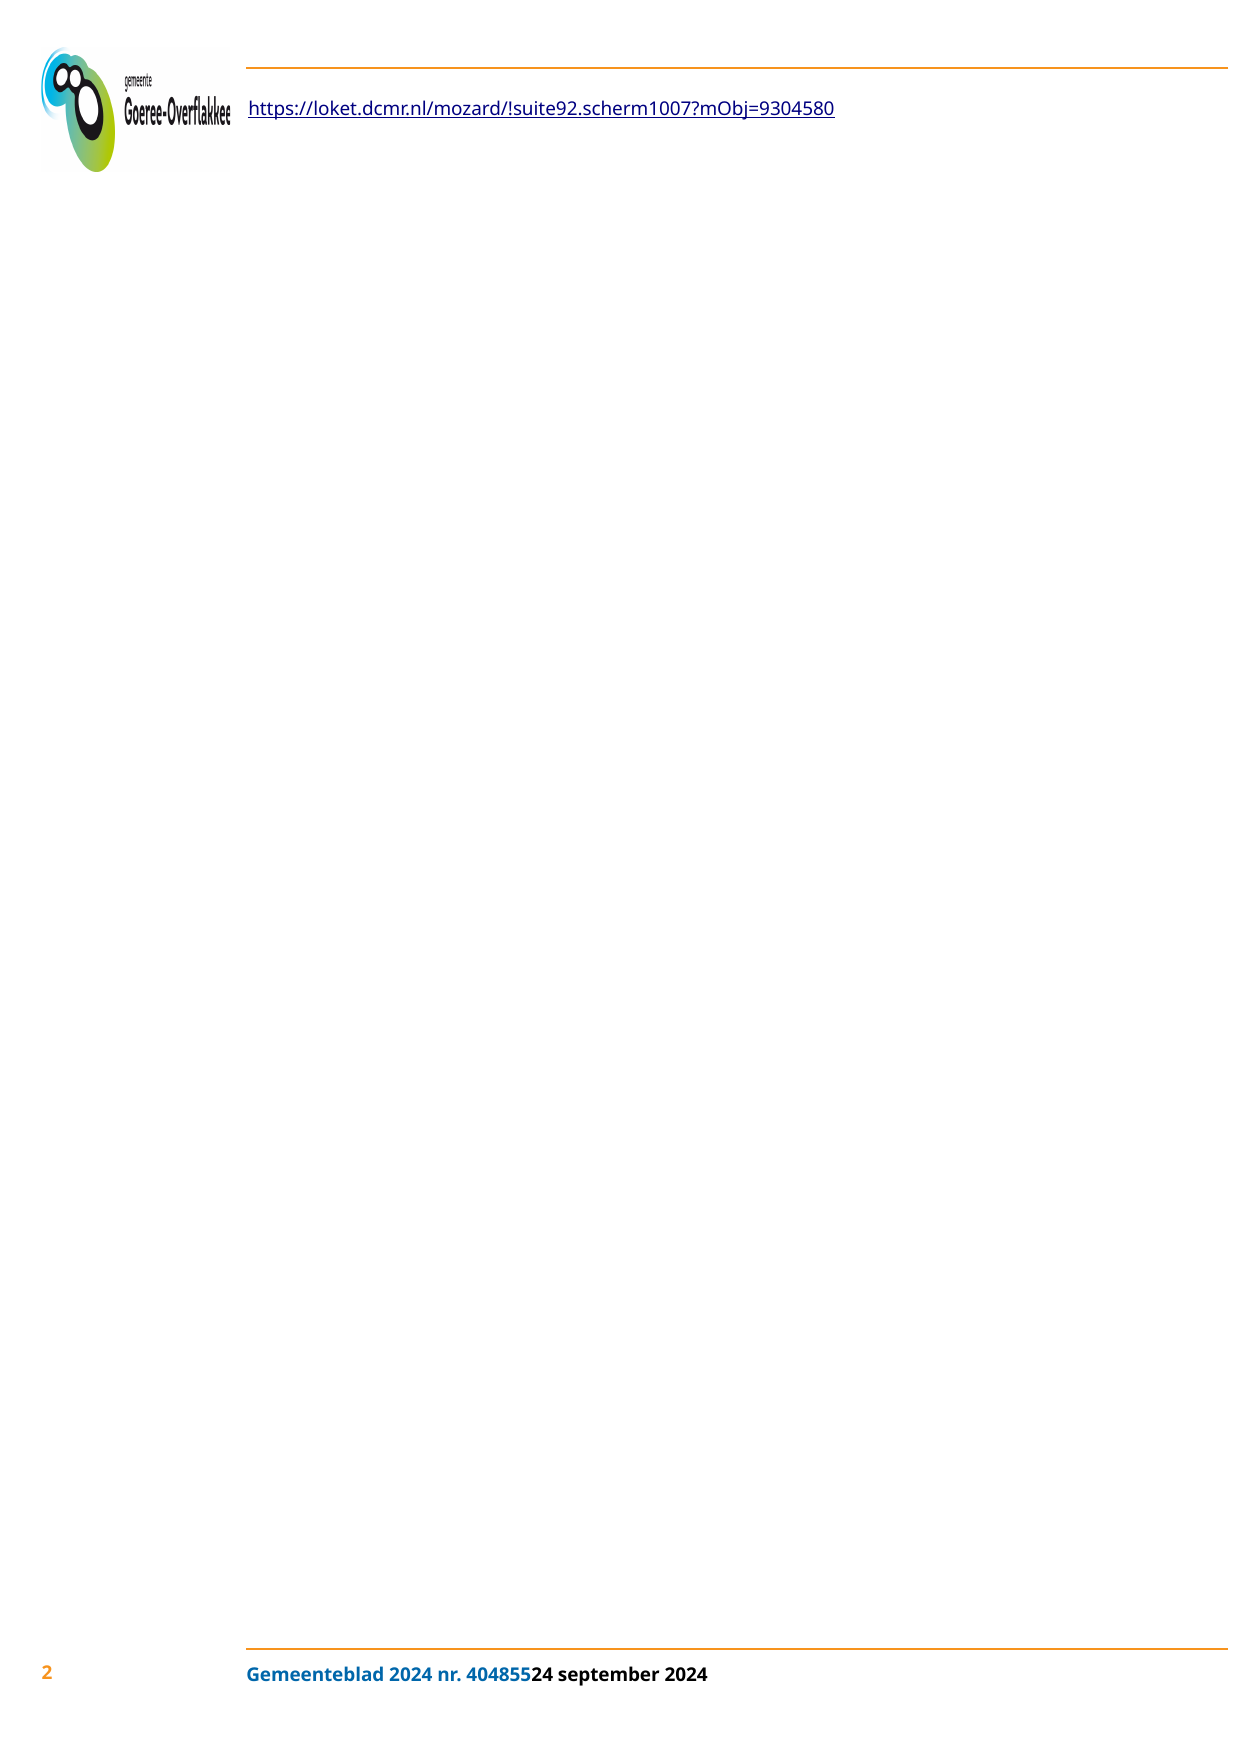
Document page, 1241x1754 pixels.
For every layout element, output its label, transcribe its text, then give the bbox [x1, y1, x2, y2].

picture [41, 47, 231, 172]
text https://loket.dcmr.nl/mozard/!suite92.scherm1007?mObj=9304580 [248, 95, 1152, 121]
